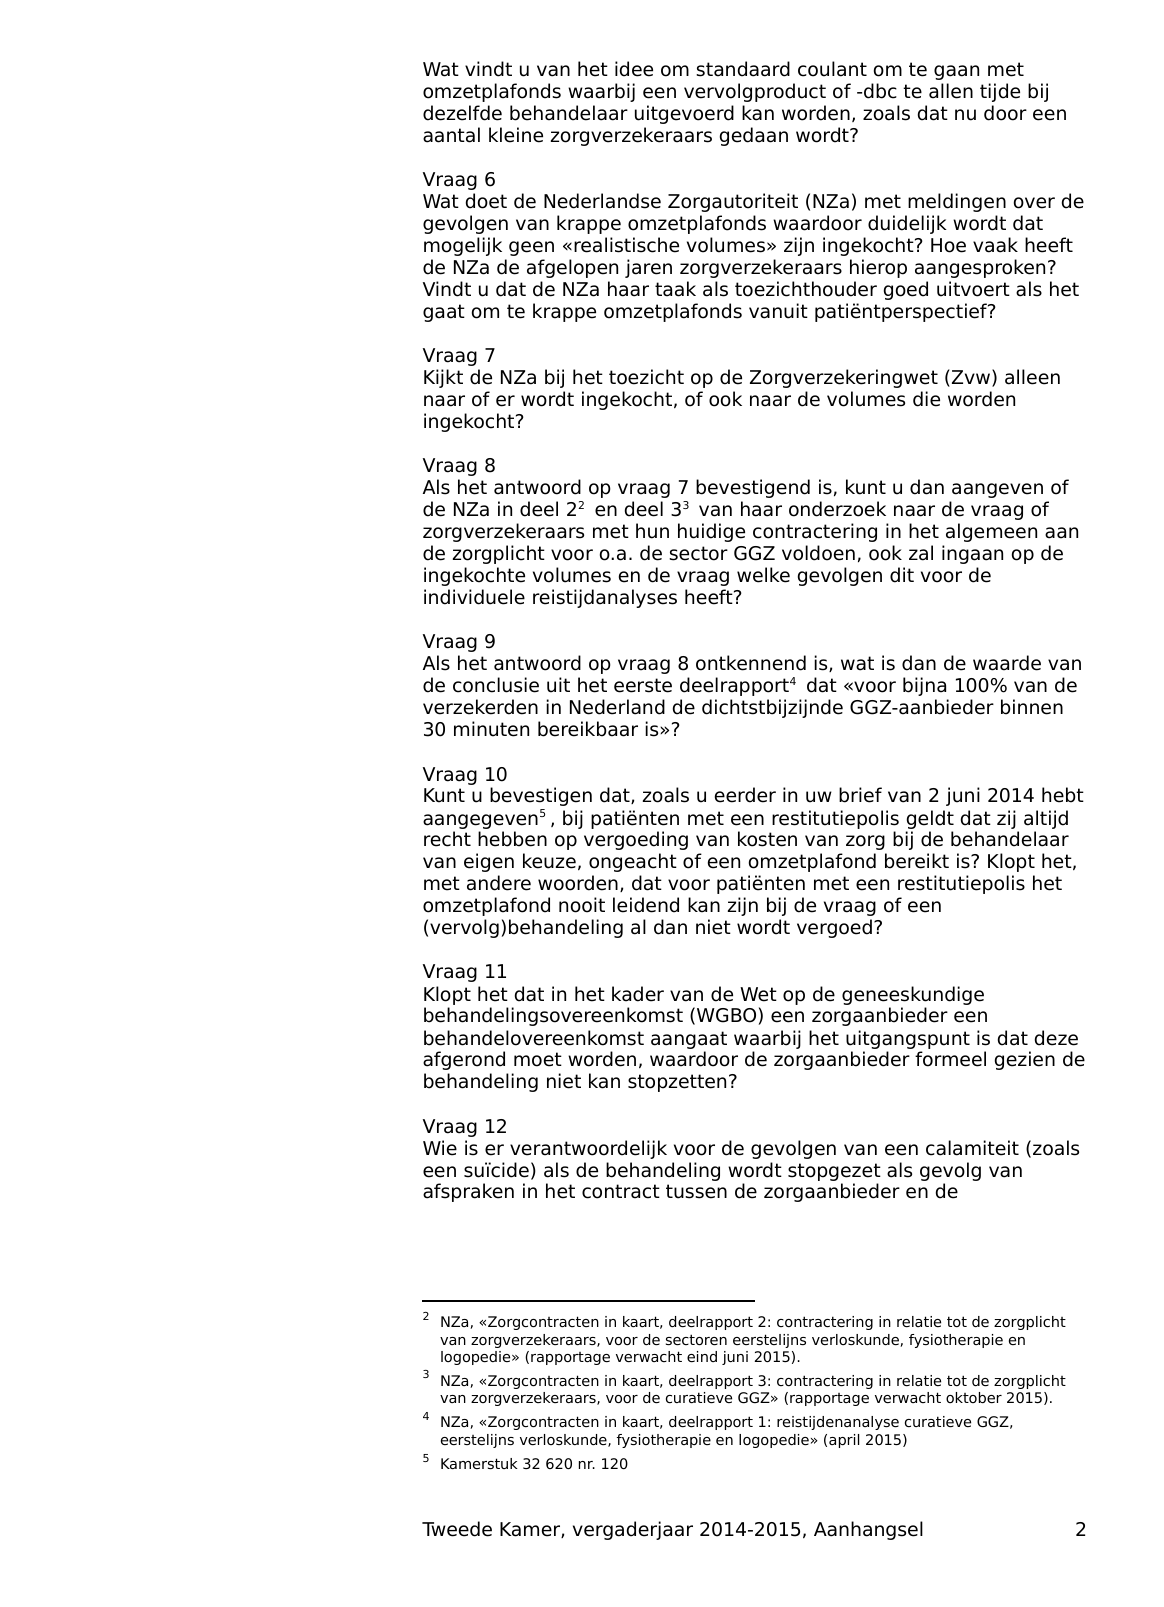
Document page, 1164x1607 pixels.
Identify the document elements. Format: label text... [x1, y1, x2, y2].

text Vraag 8 [422, 455, 1087, 477]
text Wat vindt u van het idee om standaard coulant om te gaan met omzetplafonds waarbij een vervolgproduct of -dbc te allen tijde bij dezelfde behandelaar uitgevoerd kan worden, zoals dat nu door een aantal kleine zorgverzekeraars gedaan wordt? [422, 59, 1087, 147]
text Vraag 6 [422, 169, 1087, 191]
text Kunt u bevestigen dat, zoals u eerder in uw brief van 2 juni 2014 hebt aangegeven, bij patiënten met een restitutiepolis geldt dat zij altijd recht hebben op vergoeding van kosten van zorg bij de behandelaar van eigen keuze, ongeacht of een omzetplafond bereikt is? Klopt het, met andere woorden, dat voor patiënten met een restitutiepolis het omzetplafond nooit leidend kan zijn bij de vraag of een (vervolg)behandeling al dan niet wordt vergoed? [422, 785, 1087, 939]
text Vraag 7 [422, 345, 1087, 367]
text Wat doet de Nederlandse Zorgautoriteit (NZa) met meldingen over de gevolgen van krappe omzetplafonds waardoor duidelijk wordt dat mogelijk geen «realistische volumes» zijn ingekocht? Hoe vaak heeft de NZa de afgelopen jaren zorgverzekeraars hierop aangesproken? Vindt u dat de NZa haar taak als toezichthouder goed uitvoert als het gaat om te krappe omzetplafonds vanuit patiëntperspectief? [422, 191, 1087, 323]
text NZa, «Zorgcontracten in kaart, deelrapport 2: contractering in relatie tot de zorgplicht van zorgverzekeraars, voor de sectoren eerstelijns verloskunde, fysiotherapie en logopedie» (rapportage verwacht eind juni 2015). [422, 1310, 1087, 1366]
text Wie is er verantwoordelijk voor de gevolgen van een calamiteit (zoals een suïcide) als de behandeling wordt stopgezet als gevolg van afspraken in het contract tussen de zorgaanbieder en de [422, 1137, 1087, 1203]
text Vraag 11 [422, 961, 1087, 983]
text Vraag 10 [422, 763, 1087, 785]
text Klopt het dat in het kader van de Wet op de geneeskundige behandelingsovereenkomst (WGBO) een zorgaanbieder een behandelovereenkomst aangaat waarbij het uitgangspunt is dat deze afgerond moet worden, waardoor de zorgaanbieder formeel gezien de behandeling niet kan stopzetten? [422, 983, 1087, 1093]
text NZa, «Zorgcontracten in kaart, deelrapport 3: contractering in relatie tot de zorgplicht van zorgverzekeraars, voor de curatieve GGZ» (rapportage verwacht oktober 2015). [422, 1368, 1087, 1407]
text Vraag 12 [422, 1116, 1087, 1137]
text Kamerstuk 32 620 nr. 120 [422, 1452, 1087, 1474]
text Als het antwoord op vraag 8 ontkennend is, wat is dan de waarde van de conclusie uit het eerste deelrapport dat «voor bijna 100% van de verzekerden in Nederland de dichtstbijzijnde GGZ-aanbieder binnen 30 minuten bereikbaar is»? [422, 653, 1087, 741]
text Kijkt de NZa bij het toezicht op de Zorgverzekeringwet (Zvw) alleen naar of er wordt ingekocht, of ook naar de volumes die worden ingekocht? [422, 367, 1087, 433]
text NZa, «Zorgcontracten in kaart, deelrapport 1: reistijdenanalyse curatieve GGZ, eerstelijns verloskunde, fysiotherapie en logopedie» (april 2015) [422, 1410, 1087, 1449]
text Vraag 9 [422, 631, 1087, 653]
text Als het antwoord op vraag 7 bevestigend is, kunt u dan aangeven of de NZa in deel 2 en deel 3 van haar onderzoek naar de vraag of zorgverzekeraars met hun huidige contractering in het algemeen aan de zorgplicht voor o.a. de sector GGZ voldoen, ook zal ingaan op de ingekochte volumes en de vraag welke gevolgen dit voor de individuele reistijdanalyses heeft? [422, 477, 1087, 609]
